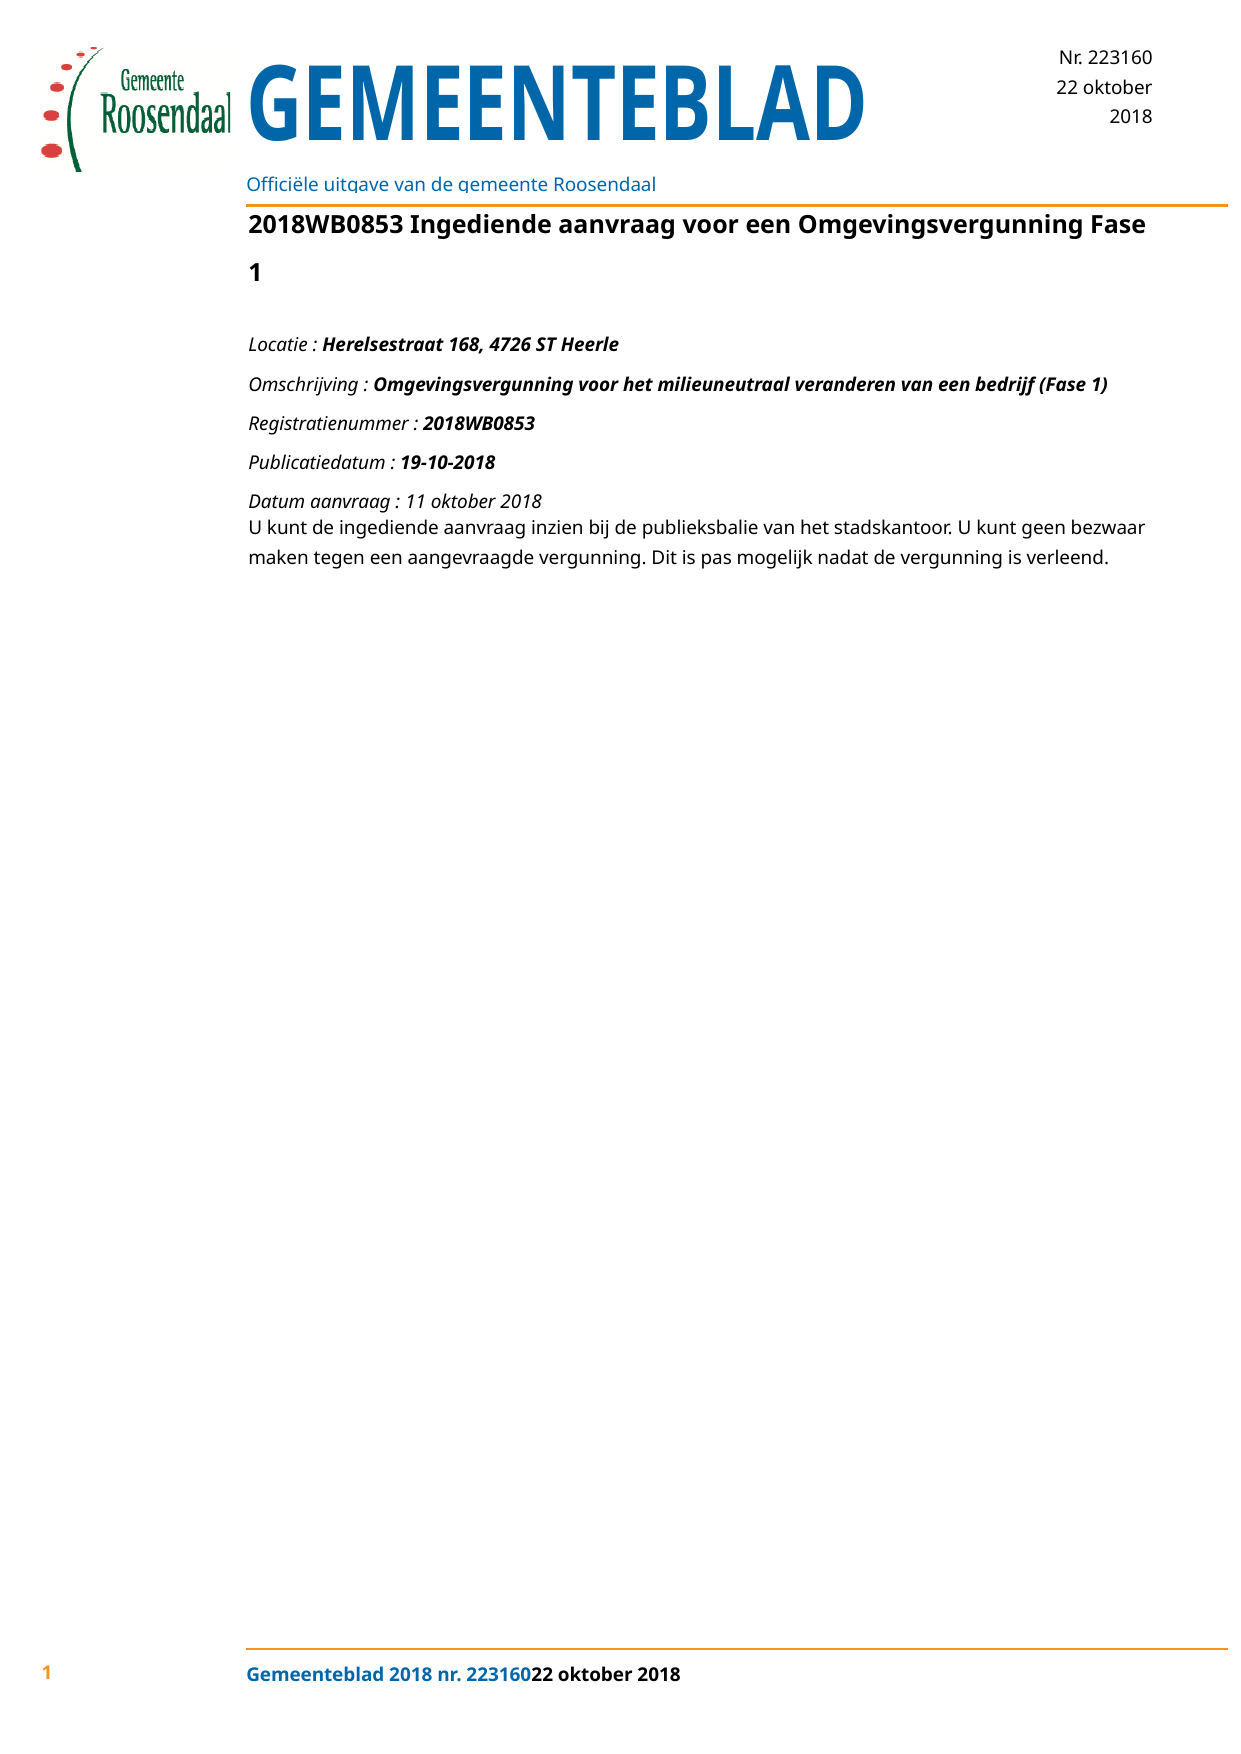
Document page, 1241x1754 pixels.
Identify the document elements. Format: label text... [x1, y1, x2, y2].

text 2018WB0853 Ingediende aanvraag voor een Omgevingsvergunning Fase 1 [248, 207, 1152, 288]
text Datum aanvraag : 11 oktober 2018 [248, 488, 1152, 514]
text Registratienummer : 2018WB0853 [248, 410, 1152, 436]
text Locatie : Herelsestraat 168, 4726 ST Heerle [248, 331, 1152, 357]
picture [41, 47, 231, 172]
text Omschrijving : Omgevingsvergunning voor het milieuneutraal veranderen van een bedrijf (Fase 1) [248, 371, 1152, 396]
text U kunt de ingediende aanvraag inzien bij de publieksbalie van het stadskantoor. U kunt geen bezwaar maken tegen een aangevraagde vergunning. Dit is pas mogelijk nadat de vergunning is verleend. [248, 514, 1152, 569]
text Publicatiedatum : 19-10-2018 [248, 449, 1152, 475]
